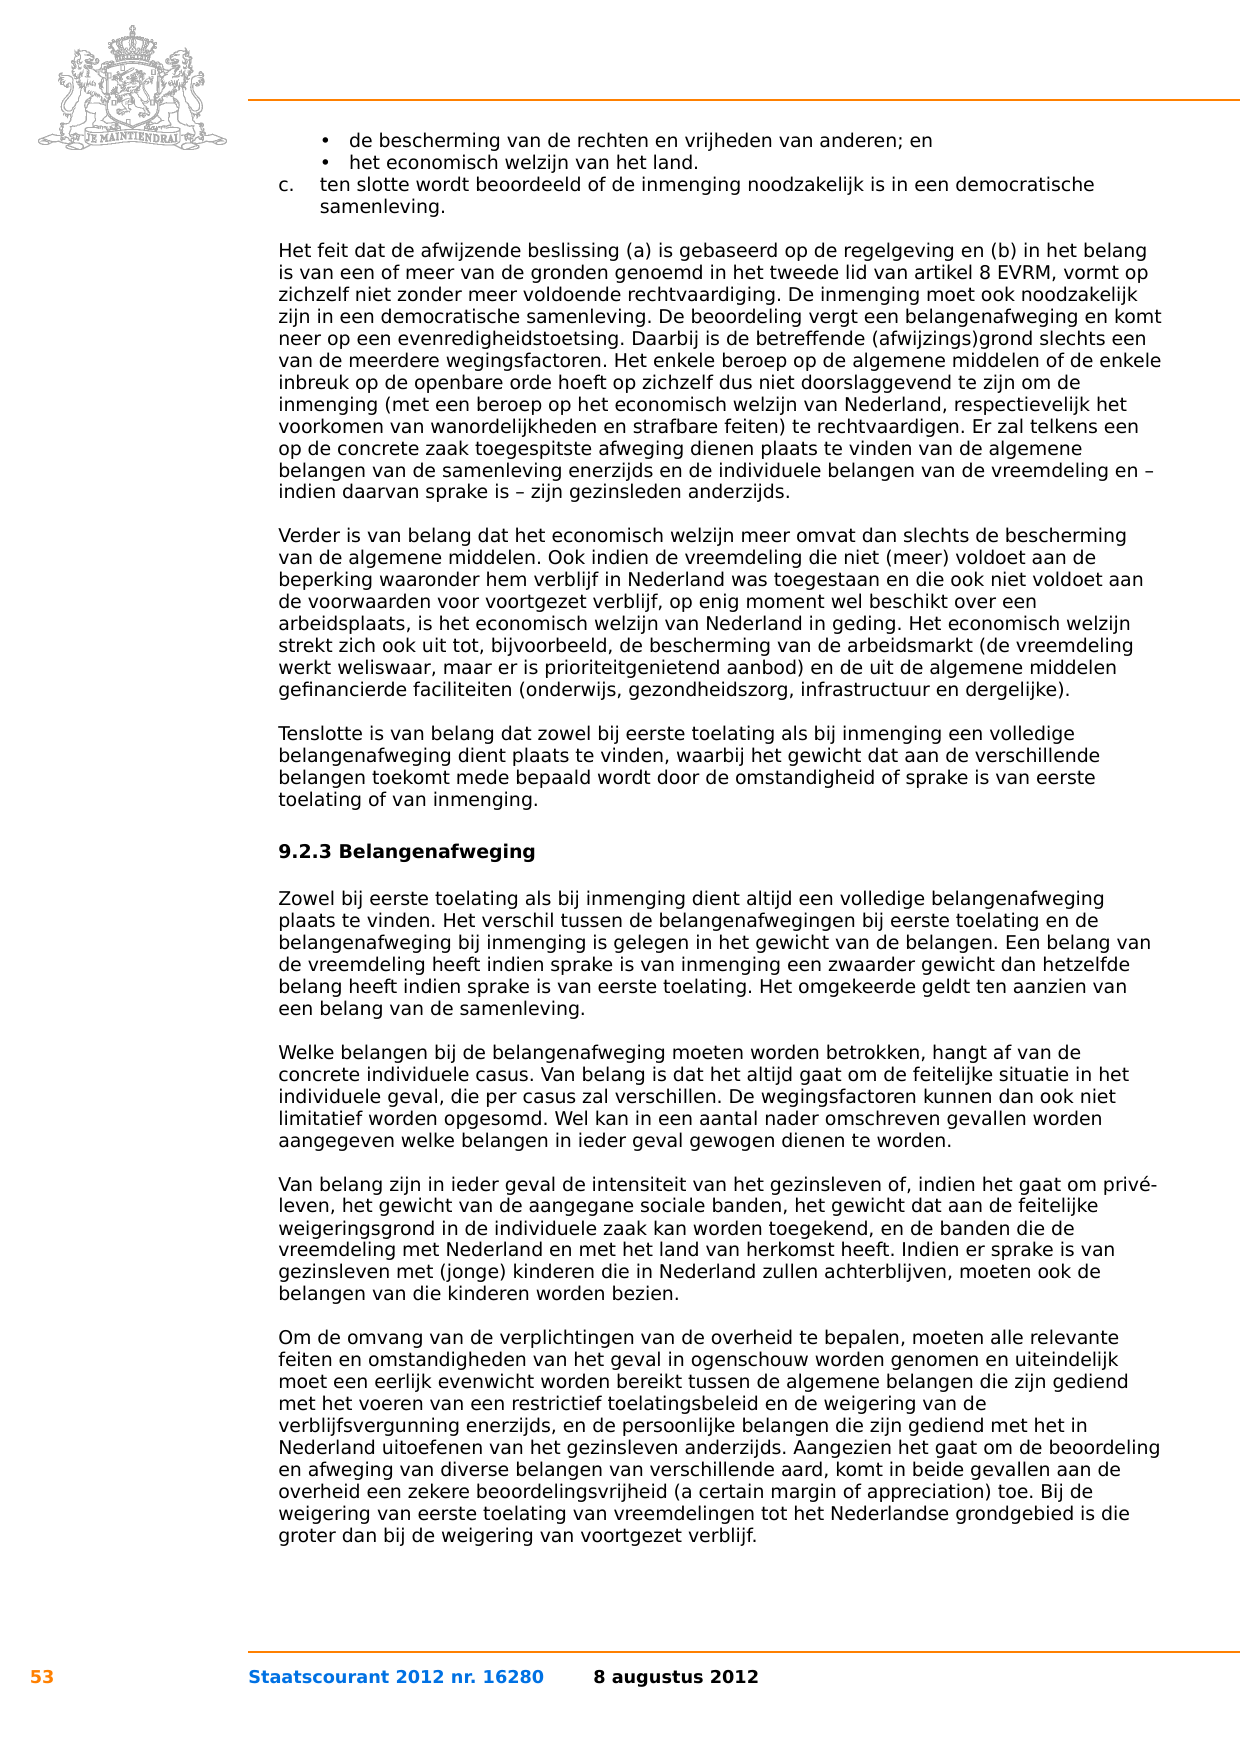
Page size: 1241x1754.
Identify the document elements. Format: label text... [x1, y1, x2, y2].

text • het economisch welzijn van het land. [319, 152, 1163, 174]
picture [38, 25, 227, 150]
text Van belang zijn in ieder geval de intensiteit van het gezinsleven of, indien het gaat om privé-leven, het gewicht van de aangegane sociale banden, het gewicht dat aan de feitelijke weigeringsgrond in de individuele zaak kan worden toegekend, en de banden die de vreemdeling met Nederland en met het land van herkomst heeft. Indien er sprake is van gezinsleven met (jonge) kinderen die in Nederland zullen achterblijven, moeten ook de belangen van die kinderen worden bezien. [278, 1173, 1163, 1305]
subtitle 9.2.3 Belangenafweging [278, 841, 1163, 863]
text Om de omvang van de verplichtingen van de overheid te bepalen, moeten alle relevante feiten en omstandigheden van het geval in ogenschouw worden genomen en uiteindelijk moet een eerlijk evenwicht worden bereikt tussen de algemene belangen die zijn gediend met het voeren van een restrictief toelatingsbeleid en de weigering van de verblijfsvergunning enerzijds, en de persoonlijke belangen die zijn gediend met het in Nederland uitoefenen van het gezinsleven anderzijds. Aangezien het gaat om de beoordeling en afweging van diverse belangen van verschillende aard, komt in beide gevallen aan de overheid een zekere beoordelingsvrijheid (a certain margin of appreciation) toe. Bij de weigering van eerste toelating van vreemdelingen tot het Nederlandse grondgebied is die groter dan bij de weigering van voortgezet verblijf. [278, 1327, 1163, 1547]
text • de bescherming van de rechten en vrijheden van anderen; en [319, 130, 1163, 152]
text Zowel bij eerste toelating als bij inmenging dient altijd een volledige belangenafweging plaats te vinden. Het verschil tussen de belangenafwegingen bij eerste toelating en de belangenafweging bij inmenging is gelegen in het gewicht van de belangen. Een belang van de vreemdeling heeft indien sprake is van inmenging een zwaarder gewicht dan hetzelfde belang heeft indien sprake is van eerste toelating. Het omgekeerde geldt ten aanzien van een belang van de samenleving. [278, 888, 1163, 1020]
text Verder is van belang dat het economisch welzijn meer omvat dan slechts de bescherming van de algemene middelen. Ook indien de vreemdeling die niet (meer) voldoet aan de beperking waaronder hem verblijf in Nederland was toegestaan en die ook niet voldoet aan de voorwaarden voor voortgezet verblijf, op enig moment wel beschikt over een arbeidsplaats, is het economisch welzijn van Nederland in geding. Het economisch welzijn strekt zich ook uit tot, bijvoorbeeld, de bescherming van de arbeidsmarkt (de vreemdeling werkt weliswaar, maar er is prioriteitgenietend aanbod) en de uit de algemene middelen gefinancierde faciliteiten (onderwijs, gezondheidszorg, infrastructuur en dergelijke). [278, 525, 1163, 701]
text Tenslotte is van belang dat zowel bij eerste toelating als bij inmenging een volledige belangenafweging dient plaats te vinden, waarbij het gewicht dat aan de verschillende belangen toekomt mede bepaald wordt door de omstandigheid of sprake is van eerste toelating of van inmenging. [278, 723, 1163, 811]
text Welke belangen bij de belangenafweging moeten worden betrokken, hangt af van de concrete individuele casus. Van belang is dat het altijd gaat om de feitelijke situatie in het individuele geval, die per casus zal verschillen. De wegingsfactoren kunnen dan ook niet limitatief worden opgesomd. Wel kan in een aantal nader omschreven gevallen worden aangegeven welke belangen in ieder geval gewogen dienen te worden. [278, 1042, 1163, 1152]
text c. ten slotte wordt beoordeeld of de inmenging noodzakelijk is in een democratische samenleving. [278, 174, 1163, 218]
text Het feit dat de afwijzende beslissing (a) is gebaseerd op de regelgeving en (b) in het belang is van een of meer van de gronden genoemd in het tweede lid van artikel 8 EVRM, vormt op zichzelf niet zonder meer voldoende rechtvaardiging. De inmenging moet ook noodzakelijk zijn in een democratische samenleving. De beoordeling vergt een belangenafweging en komt neer op een evenredigheidstoetsing. Daarbij is de betreffende (afwijzings)grond slechts een van de meerdere wegingsfactoren. Het enkele beroep op de algemene middelen of de enkele inbreuk op de openbare orde hoeft op zichzelf dus niet doorslaggevend te zijn om de inmenging (met een beroep op het economisch welzijn van Nederland, respectievelijk het voorkomen van wanordelijkheden en strafbare feiten) te rechtvaardigen. Er zal telkens een op de concrete zaak toegespitste afweging dienen plaats te vinden van de algemene belangen van de samenleving enerzijds en de individuele belangen van de vreemdeling en – indien daarvan sprake is – zijn gezinsleden anderzijds. [278, 240, 1163, 503]
